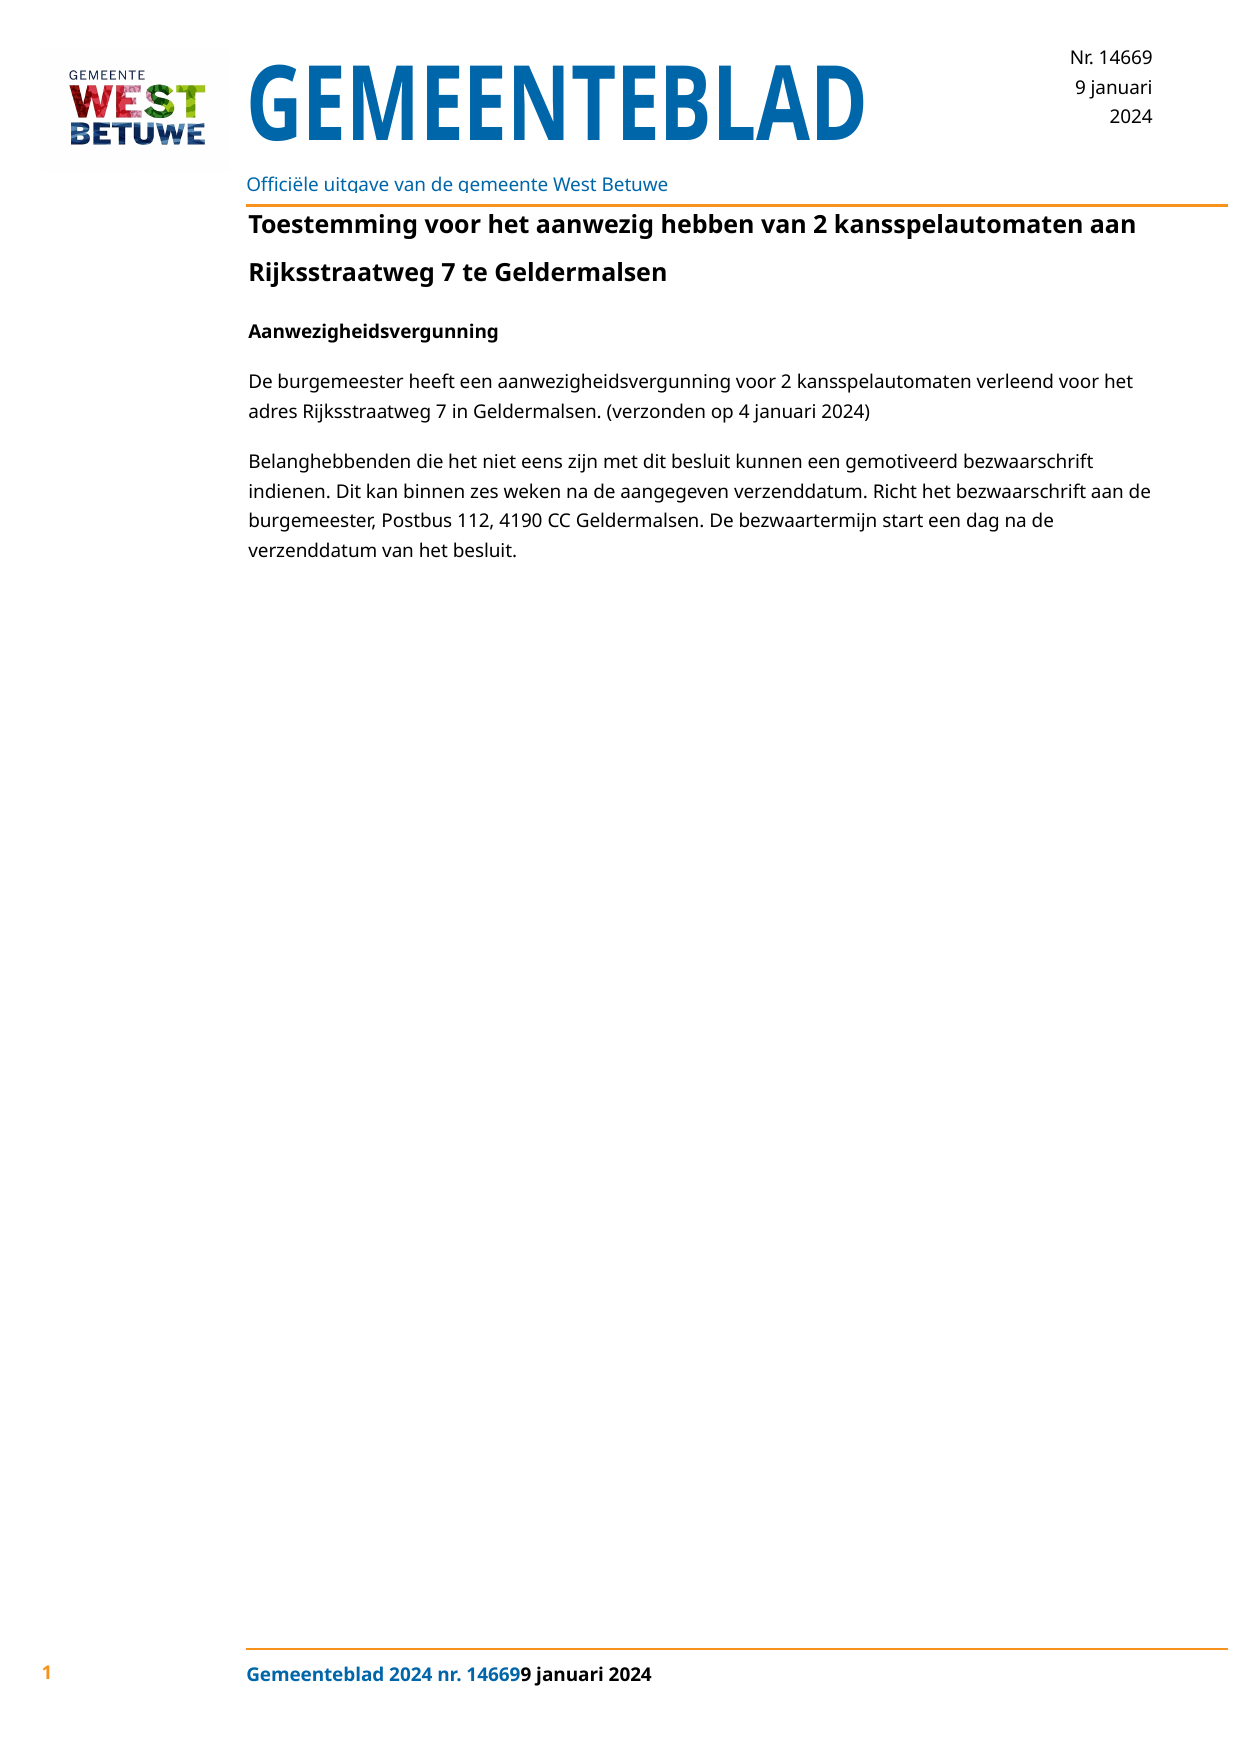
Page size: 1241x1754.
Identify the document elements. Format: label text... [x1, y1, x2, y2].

text De burgemeester heeft een aanwezigheidsvergunning voor 2 kansspelautomaten verleend voor het adres Rijksstraatweg 7 in Geldermalsen. (verzonden op 4 januari 2024) [248, 368, 1152, 424]
text Toestemming voor het aanwezig hebben van 2 kansspelautomaten aan Rijksstraatweg 7 te Geldermalsen [248, 207, 1152, 288]
text Aanwezigheidsvergunning [248, 318, 1152, 344]
text Belanghebbenden die het niet eens zijn met dit besluit kunnen een gemotiveerd bezwaarschrift indienen. Dit kan binnen zes weken na de aangegeven verzenddatum. Richt het bezwaarschrift aan de burgemeester, Postbus 112, 4190 CC Geldermalsen. De bezwaartermijn start een dag na de verzenddatum van het besluit. [248, 448, 1152, 563]
picture [41, 47, 231, 172]
